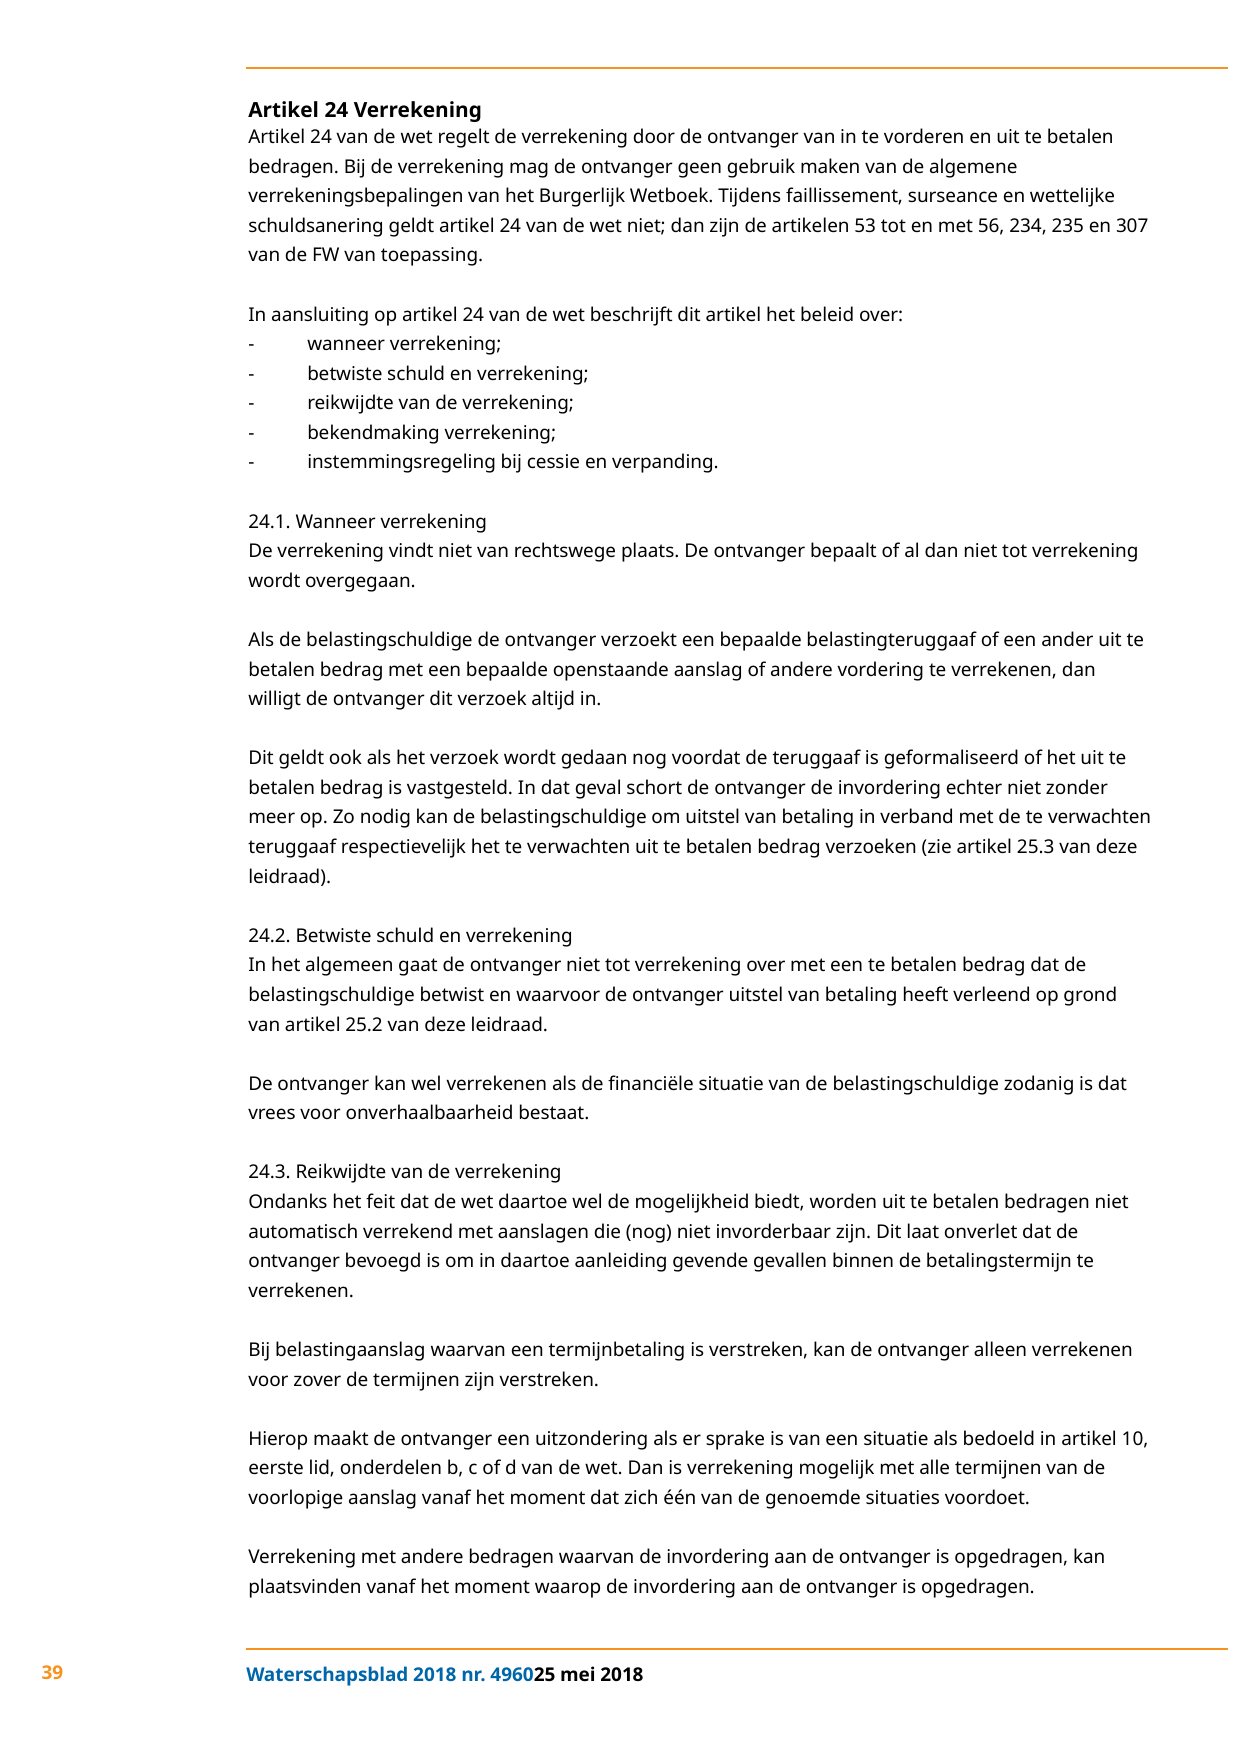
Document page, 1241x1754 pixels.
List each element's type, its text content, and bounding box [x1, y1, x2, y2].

list betwiste schuld en verrekening; [248, 360, 1152, 386]
text Artikel 24 van de wet regelt de verrekening door de ontvanger van in te vorderen en uit te betalen bedragen. Bij de verrekening mag de ontvanger geen gebruik maken van de algemene verrekeningsbepalingen van het Burgerlijk Wetboek. Tijdens faillissement, surseance en wettelijke schuldsanering geldt artikel 24 van de wet niet; dan zijn de artikelen 53 tot en met 56, 234, 235 en 307 van de FW van toepassing. [248, 123, 1152, 267]
picture [41, 47, 231, 172]
text De ontvanger kan wel verrekenen als de financiële situatie van de belastingschuldige zodanig is dat vrees voor onverhaalbaarheid bestaat. [248, 1070, 1152, 1125]
text Bij belastingaanslag waarvan een termijnbetaling is verstreken, kan de ontvanger alleen verrekenen voor zover de termijnen zijn verstreken. [248, 1336, 1152, 1391]
text 24.2. Betwiste schuld en verrekening [248, 922, 1152, 948]
text Artikel 24 Verrekening [248, 95, 1152, 123]
text 24.3. Reikwijdte van de verrekening [248, 1159, 1152, 1184]
list reikwijdte van de verrekening; [248, 389, 1152, 415]
text Hierop maakt de ontvanger een uitzondering als er sprake is van een situatie als bedoeld in artikel 10, eerste lid, onderdelen b, c of d van de wet. Dan is verrekening mogelijk met alle termijnen van de voorlopige aanslag vanaf het moment dat zich één van de genoemde situaties voordoet. [248, 1425, 1152, 1510]
text Verrekening met andere bedragen waarvan de invordering aan de ontvanger is opgedragen, kan plaatsvinden vanaf het moment waarop de invordering aan de ontvanger is opgedragen. [248, 1543, 1152, 1598]
text Als de belastingschuldige de ontvanger verzoekt een bepaalde belastingteruggaaf of een ander uit te betalen bedrag met een bepaalde openstaande aanslag of andere vordering te verrekenen, dan willigt de ontvanger dit verzoek altijd in. [248, 626, 1152, 711]
text Dit geldt ook als het verzoek wordt gedaan nog voordat de teruggaaf is geformaliseerd of het uit te betalen bedrag is vastgesteld. In dat geval schort de ontvanger de invordering echter niet zonder meer op. Zo nodig kan de belastingschuldige om uitstel van betaling in verband met de te verwachten teruggaaf respectievelijk het te verwachten uit te betalen bedrag verzoeken (zie artikel 25.3 van deze leidraad). [248, 744, 1152, 888]
text De verrekening vindt niet van rechtswege plaats. De ontvanger bepaalt of al dan niet tot verrekening wordt overgegaan. [248, 537, 1152, 593]
list wanneer verrekening; [248, 330, 1152, 356]
list bekendmaking verrekening; [248, 419, 1152, 445]
text Ondanks het feit dat de wet daartoe wel de mogelijkheid biedt, worden uit te betalen bedragen niet automatisch verrekend met aanslagen die (nog) niet invorderbaar zijn. Dit laat onverlet dat de ontvanger bevoegd is om in daartoe aanleiding gevende gevallen binnen de betalingstermijn te verrekenen. [248, 1188, 1152, 1303]
text In het algemeen gaat de ontvanger niet tot verrekening over met een te betalen bedrag dat de belastingschuldige betwist en waarvoor de ontvanger uitstel van betaling heeft verleend op grond van artikel 25.2 van deze leidraad. [248, 952, 1152, 1036]
text In aansluiting op artikel 24 van de wet beschrijft dit artikel het beleid over: [248, 301, 1152, 326]
text 24.1. Wanneer verrekening [248, 508, 1152, 533]
list instemmingsregeling bij cessie en verpanding. [248, 449, 1152, 474]
